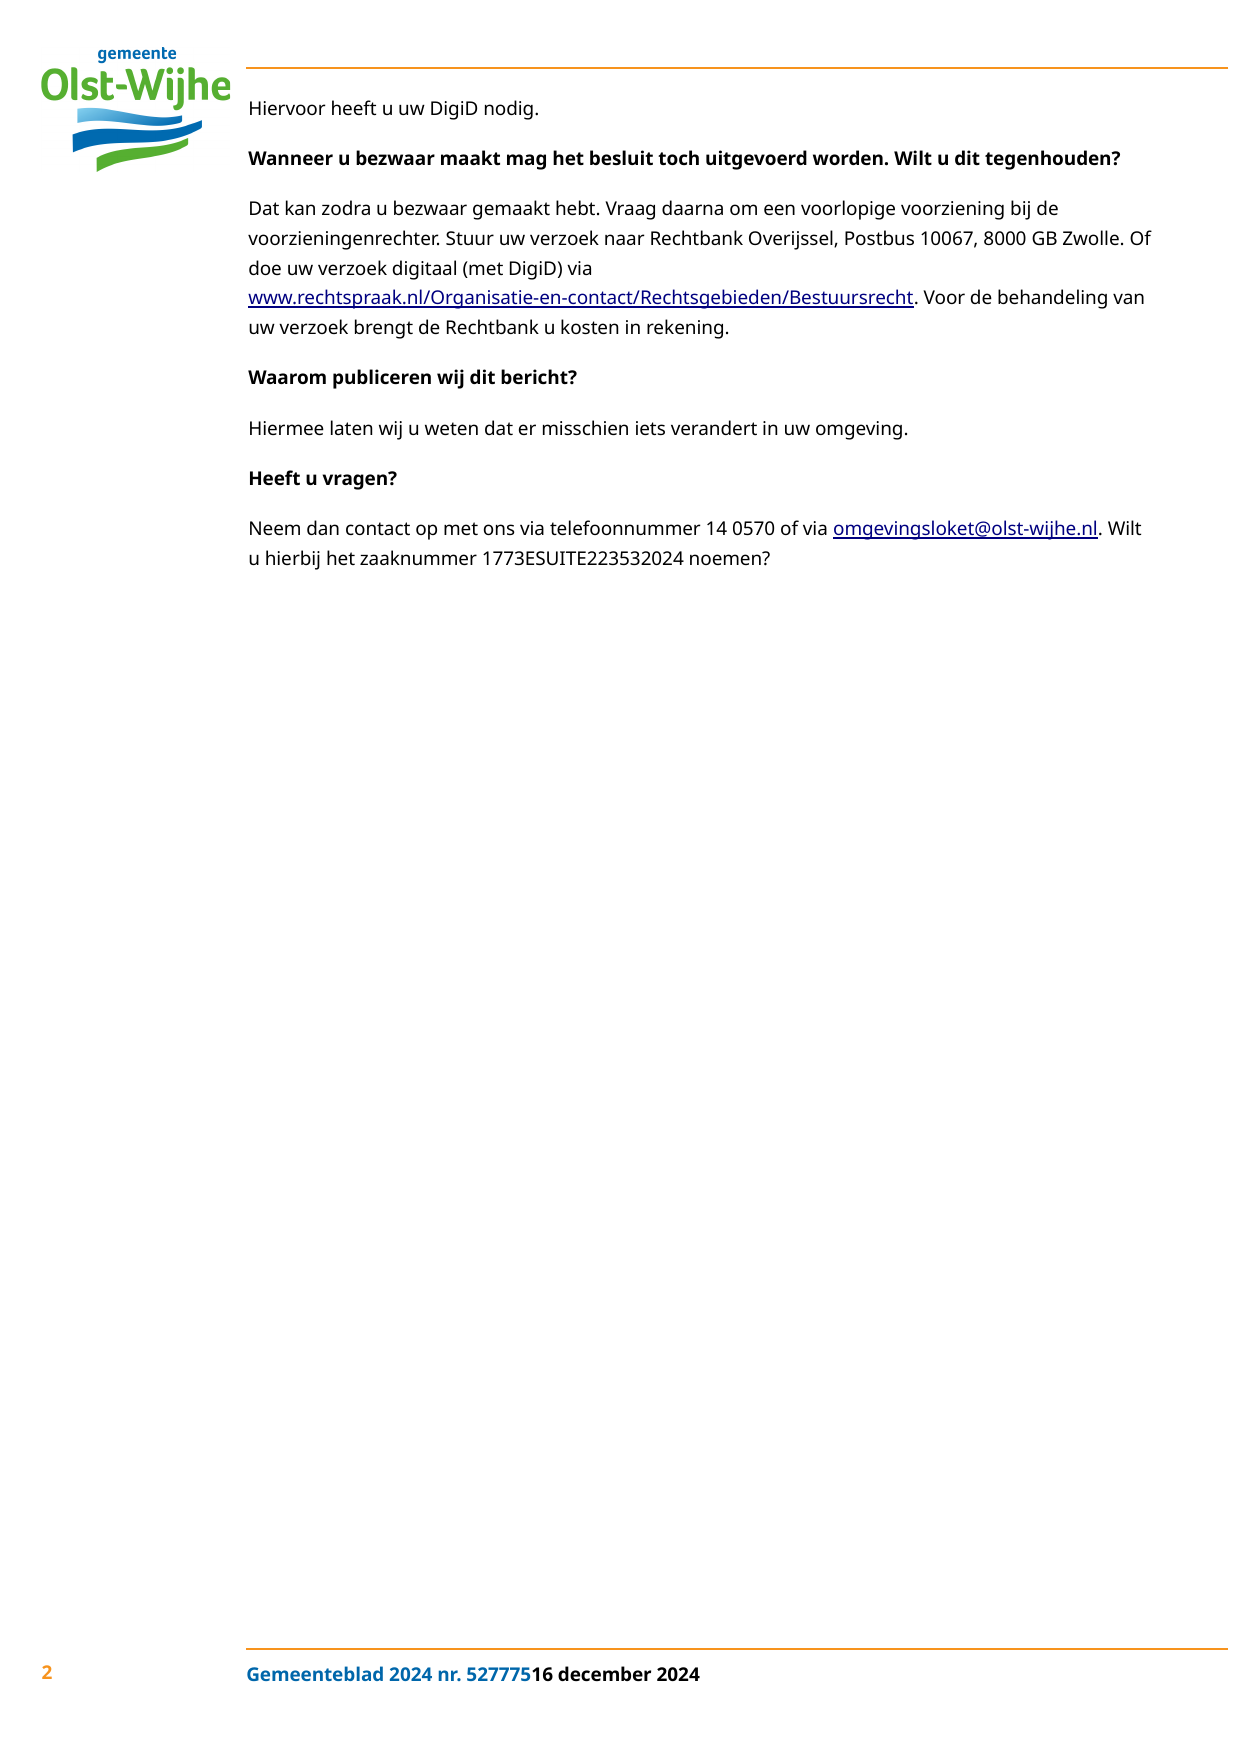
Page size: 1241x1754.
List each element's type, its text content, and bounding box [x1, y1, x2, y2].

text Neem dan contact op met ons via telefoonnummer 14 0570 of via omgevingsloket@olst-wijhe.nl. Wilt u hierbij het zaaknummer 1773ESUITE223532024 noemen? [248, 516, 1152, 571]
picture [41, 47, 231, 172]
text Hiermee laten wij u weten dat er misschien iets verandert in uw omgeving. [248, 415, 1152, 441]
text Heeft u vragen? [248, 465, 1152, 491]
text Dat kan zodra u bezwaar gemaakt hebt. Vraag daarna om een voorlopige voorziening bij de voorzieningenrechter. Stuur uw verzoek naar Rechtbank Overijssel, Postbus 10067, 8000 GB Zwolle. Of doe uw verzoek digitaal (met DigiD) via www.rechtspraak.nl/Organisatie-en-contact/Rechtsgebieden/Bestuursrecht. Voor de behandeling van uw verzoek brengt de Rechtbank u kosten in rekening. [248, 196, 1152, 340]
text Hiervoor heeft u uw DigiD nodig. [248, 95, 1152, 121]
text Waarom publiceren wij dit bericht? [248, 364, 1152, 390]
text Wanneer u bezwaar maakt mag het besluit toch uitgevoerd worden. Wilt u dit tegenhouden? [248, 145, 1152, 171]
